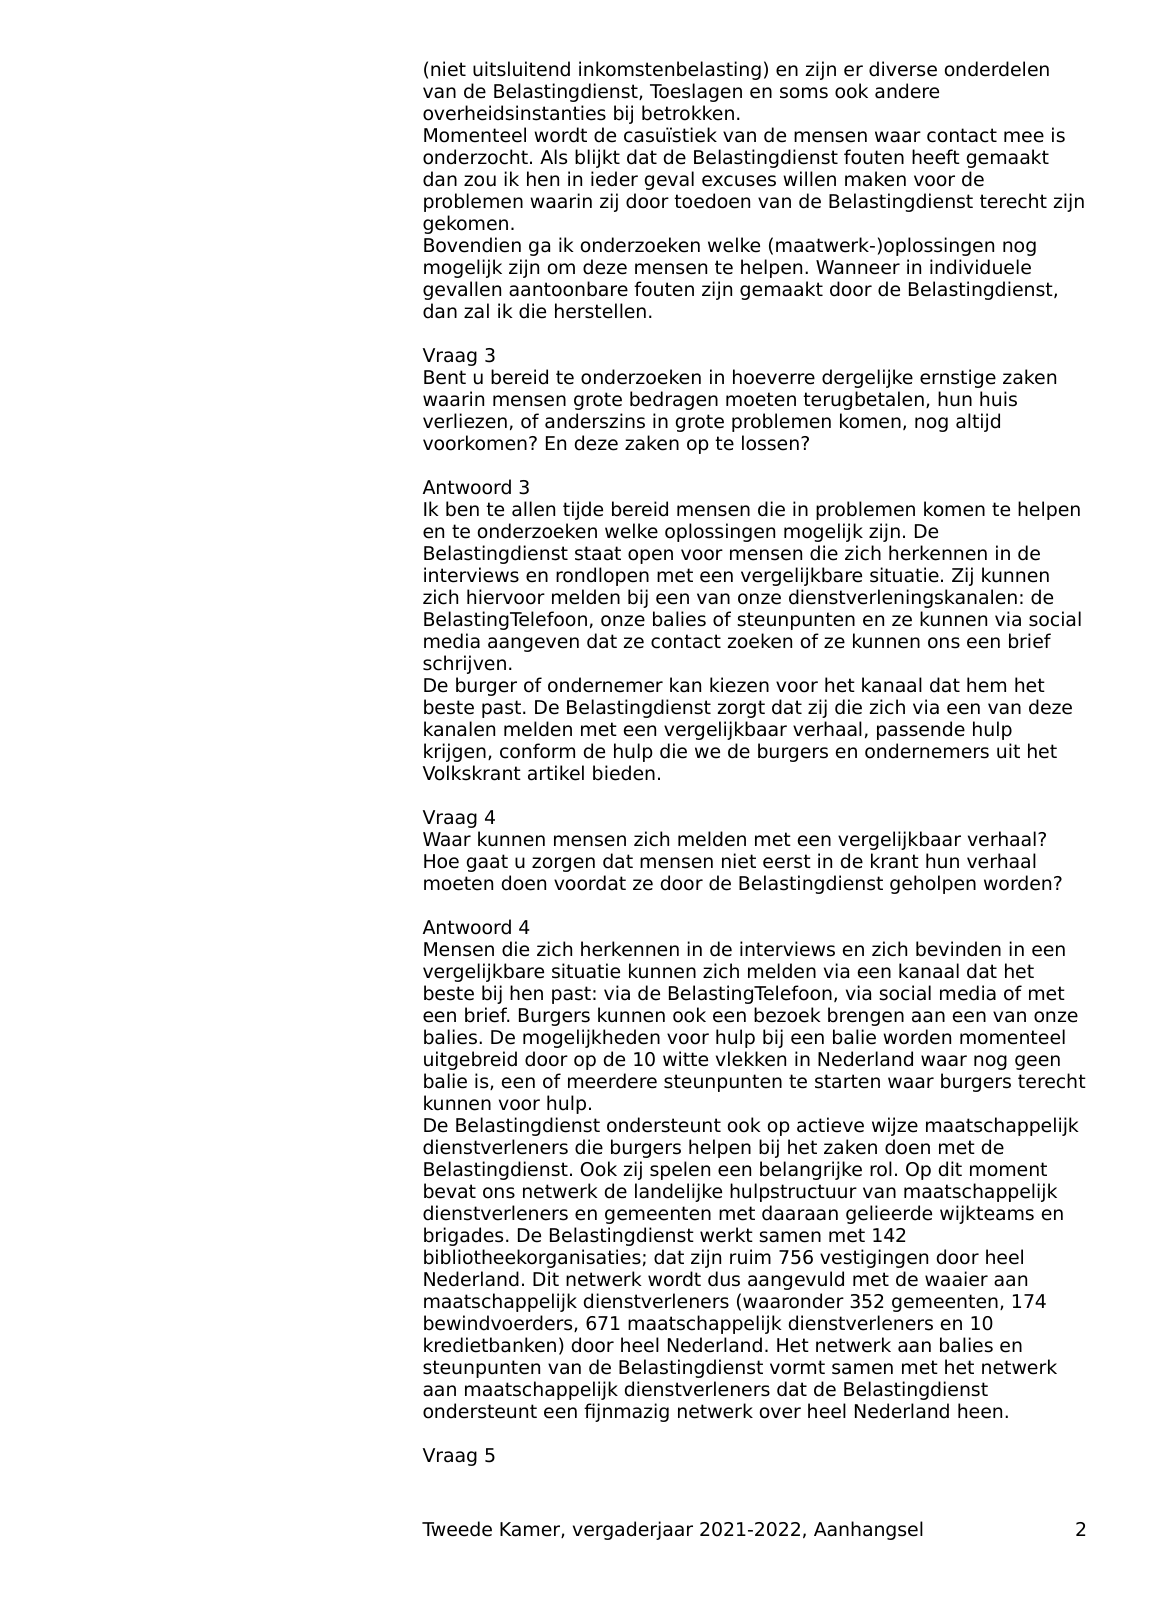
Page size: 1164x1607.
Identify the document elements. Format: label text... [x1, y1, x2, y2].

text Vraag 3 [422, 345, 1087, 367]
text De Belastingdienst ondersteunt ook op actieve wijze maatschappelijk dienstverleners die burgers helpen bij het zaken doen met de Belastingdienst. Ook zij spelen een belangrijke rol. Op dit moment bevat ons netwerk de landelijke hulpstructuur van maatschappelijk dienstverleners en gemeenten met daaraan gelieerde wijkteams en brigades. De Belastingdienst werkt samen met 142 bibliotheekorganisaties; dat zijn ruim 756 vestigingen door heel Nederland. Dit netwerk wordt dus aangevuld met de waaier aan maatschappelijk dienstverleners (waaronder 352 gemeenten, 174 bewindvoerders, 671 maatschappelijk dienstverleners en 10 kredietbanken) door heel Nederland. Het netwerk aan balies en steunpunten van de Belastingdienst vormt samen met het netwerk aan maatschappelijk dienstverleners dat de Belastingdienst ondersteunt een fijnmazig netwerk over heel Nederland heen. [422, 1115, 1087, 1423]
text Momenteel wordt de casuïstiek van de mensen waar contact mee is onderzocht. Als blijkt dat de Belastingdienst fouten heeft gemaakt dan zou ik hen in ieder geval excuses willen maken voor de problemen waarin zij door toedoen van de Belastingdienst terecht zijn gekomen. [422, 125, 1087, 235]
text Antwoord 4 [422, 917, 1087, 939]
text Ik ben te allen tijde bereid mensen die in problemen komen te helpen en te onderzoeken welke oplossingen mogelijk zijn. De Belastingdienst staat open voor mensen die zich herkennen in de interviews en rondlopen met een vergelijkbare situatie. Zij kunnen zich hiervoor melden bij een van onze dienstverleningskanalen: de BelastingTelefoon, onze balies of steunpunten en ze kunnen via social media aangeven dat ze contact zoeken of ze kunnen ons een brief schrijven. [422, 499, 1087, 675]
text Antwoord 3 [422, 477, 1087, 499]
text Vraag 4 [422, 807, 1087, 829]
text Vraag 5 [422, 1445, 1087, 1467]
text De burger of ondernemer kan kiezen voor het kanaal dat hem het beste past. De Belastingdienst zorgt dat zij die zich via een van deze kanalen melden met een vergelijkbaar verhaal, passende hulp krijgen, conform de hulp die we de burgers en ondernemers uit het Volkskrant artikel bieden. [422, 675, 1087, 785]
text Bent u bereid te onderzoeken in hoeverre dergelijke ernstige zaken waarin mensen grote bedragen moeten terugbetalen, hun huis verliezen, of anderszins in grote problemen komen, nog altijd voorkomen? En deze zaken op te lossen? [422, 367, 1087, 455]
text (niet uitsluitend inkomstenbelasting) en zijn er diverse onderdelen van de Belastingdienst, Toeslagen en soms ook andere overheidsinstanties bij betrokken. [422, 59, 1087, 125]
text Waar kunnen mensen zich melden met een vergelijkbaar verhaal? Hoe gaat u zorgen dat mensen niet eerst in de krant hun verhaal moeten doen voordat ze door de Belastingdienst geholpen worden? [422, 829, 1087, 895]
text Mensen die zich herkennen in de interviews en zich bevinden in een vergelijkbare situatie kunnen zich melden via een kanaal dat het beste bij hen past: via de BelastingTelefoon, via social media of met een brief. Burgers kunnen ook een bezoek brengen aan een van onze balies. De mogelijkheden voor hulp bij een balie worden momenteel uitgebreid door op de 10 witte vlekken in Nederland waar nog geen balie is, een of meerdere steunpunten te starten waar burgers terecht kunnen voor hulp. [422, 939, 1087, 1115]
text Bovendien ga ik onderzoeken welke (maatwerk-)oplossingen nog mogelijk zijn om deze mensen te helpen. Wanneer in individuele gevallen aantoonbare fouten zijn gemaakt door de Belastingdienst, dan zal ik die herstellen. [422, 235, 1087, 323]
